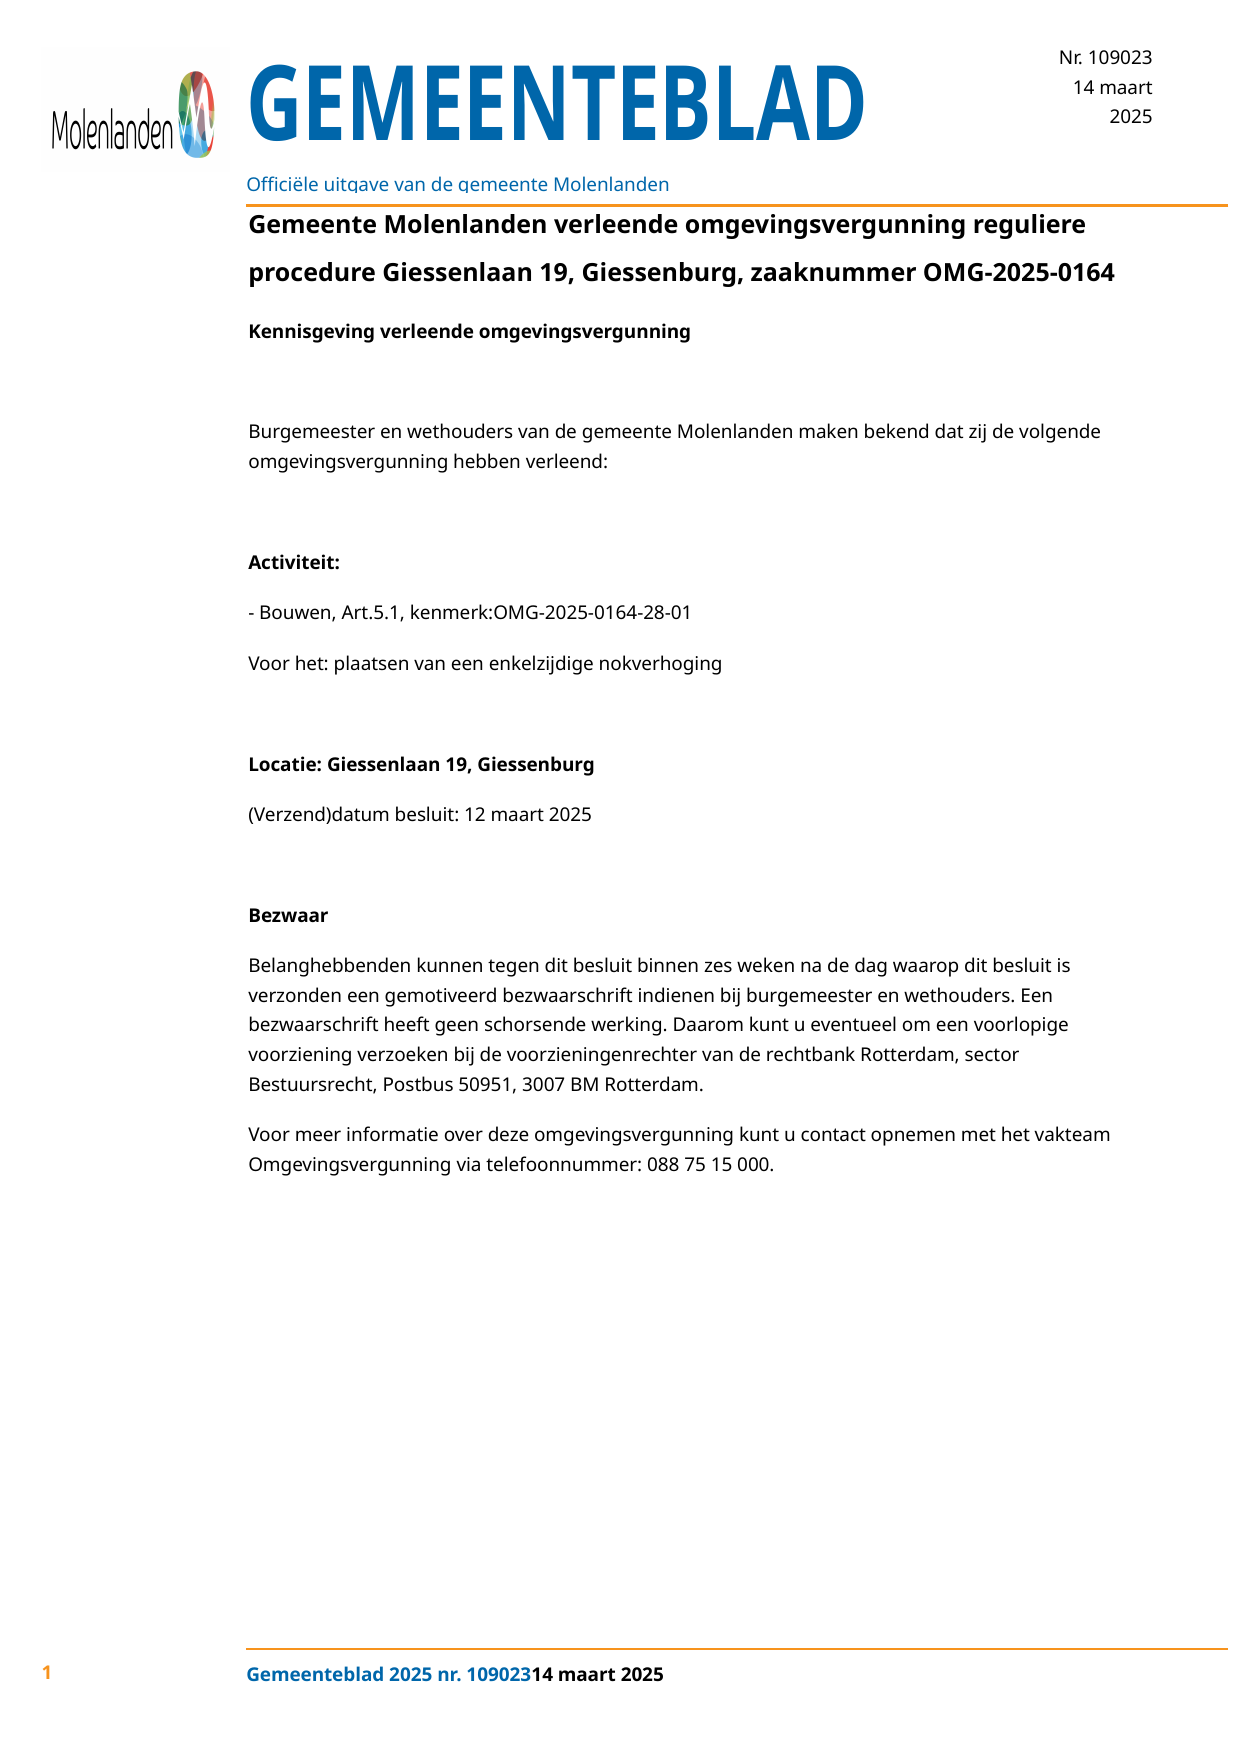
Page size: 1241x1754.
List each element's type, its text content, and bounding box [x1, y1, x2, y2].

text Locatie: Giessenlaan 19, Giessenburg [248, 751, 1152, 777]
text Burgemeester en wethouders van de gemeente Molenlanden maken bekend dat zij de volgende omgevingsvergunning hebben verleend: [248, 419, 1152, 474]
text Belanghebbenden kunnen tegen dit besluit binnen zes weken na de dag waarop dit besluit is verzonden een gemotiveerd bezwaarschrift indienen bij burgemeester en wethouders. Een bezwaarschrift heeft geen schorsende werking. Daarom kunt u eventueel om een voorlopige voorziening verzoeken bij de voorzieningenrechter van de rechtbank Rotterdam, sector Bestuursrecht, Postbus 50951, 3007 BM Rotterdam. [248, 952, 1152, 1097]
text (Verzend)datum besluit: 12 maart 2025 [248, 801, 1152, 827]
text Kennisgeving verleende omgevingsvergunning [248, 318, 1152, 344]
text Voor meer informatie over deze omgevingsvergunning kunt u contact opnemen met het vakteam Omgevingsvergunning via telefoonnummer: 088 75 15 000. [248, 1121, 1152, 1177]
text Voor het: plaatsen van een enkelzijdige nokverhoging [248, 650, 1152, 676]
text Gemeente Molenlanden verleende omgevingsvergunning reguliere procedure Giessenlaan 19, Giessenburg, zaaknummer OMG-2025-0164 [248, 207, 1152, 288]
text Bezwaar [248, 902, 1152, 928]
text Activiteit: [248, 549, 1152, 575]
text - Bouwen, Art.5.1, kenmerk:OMG-2025-0164-28-01 [248, 599, 1152, 625]
picture [41, 47, 231, 172]
